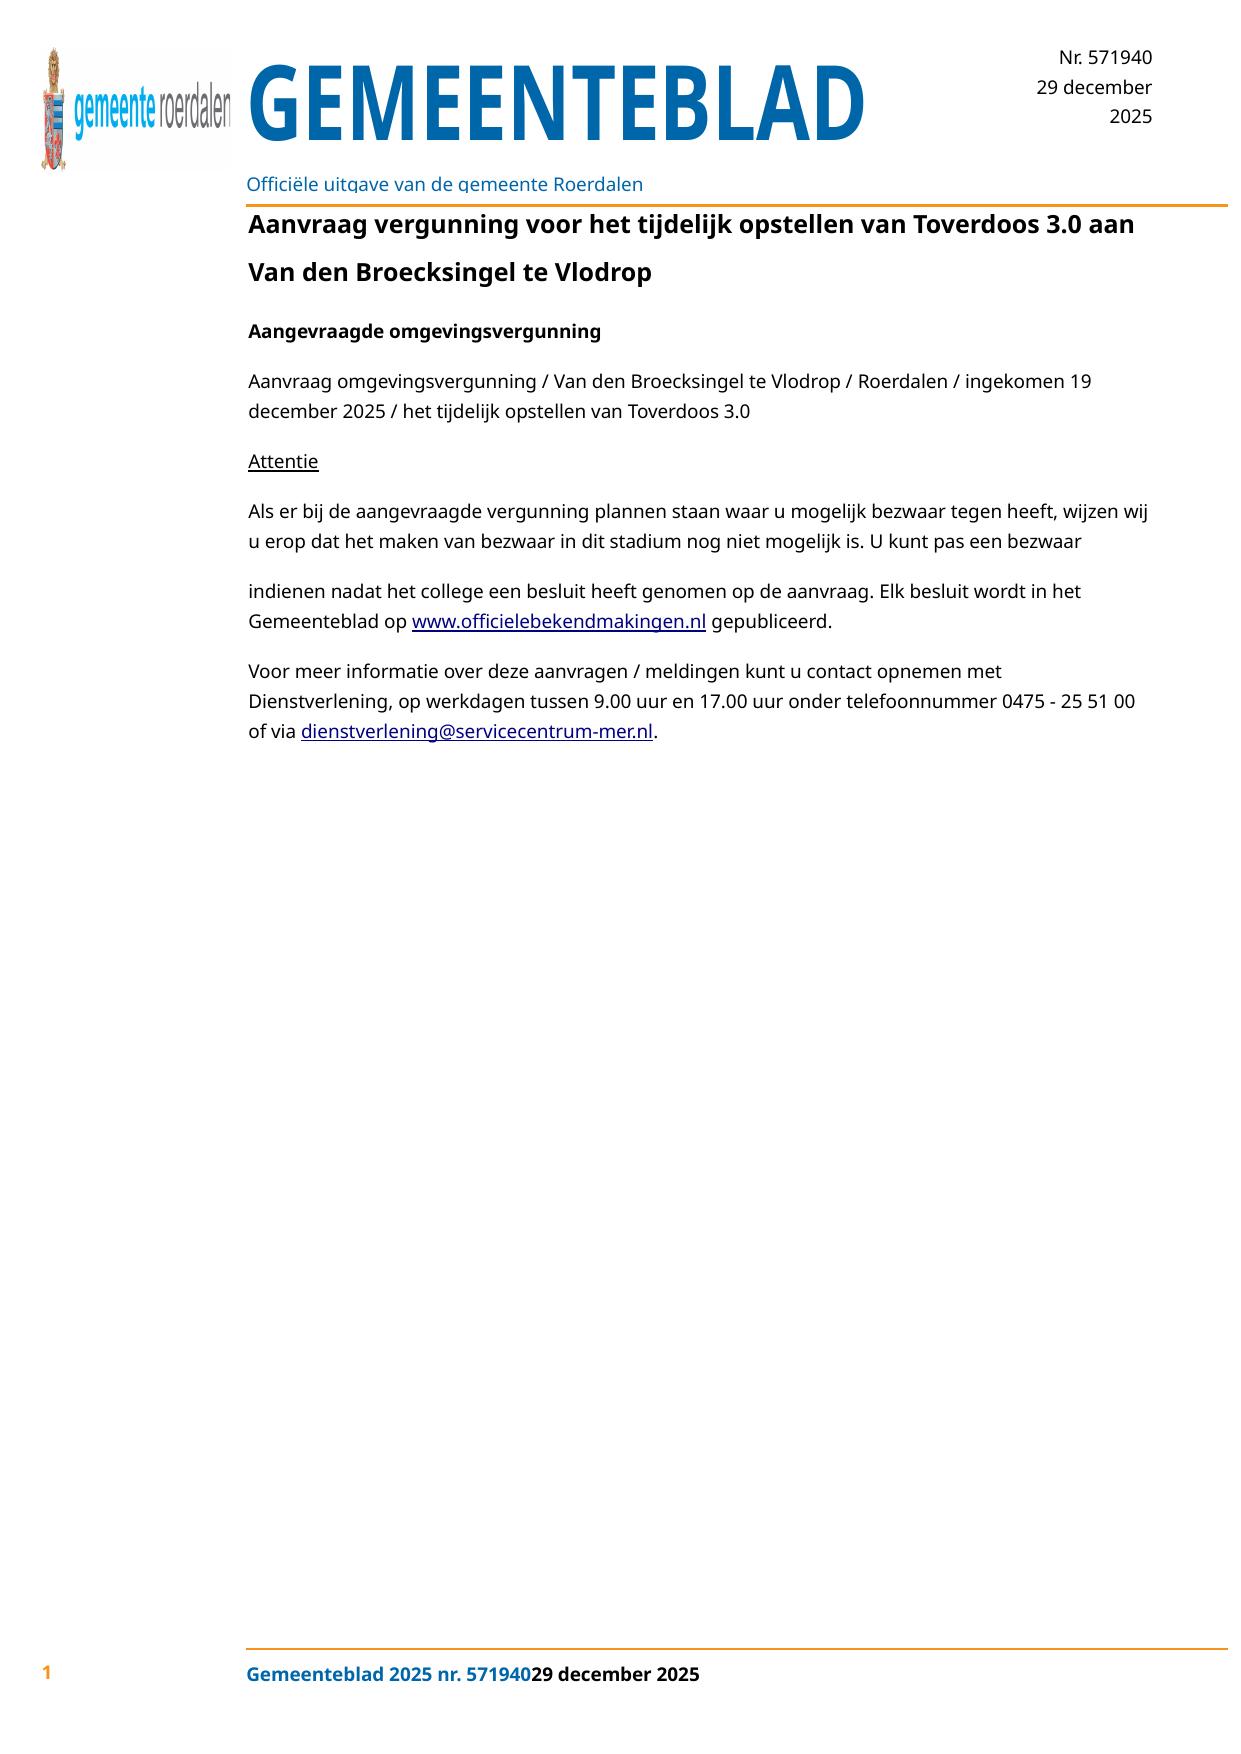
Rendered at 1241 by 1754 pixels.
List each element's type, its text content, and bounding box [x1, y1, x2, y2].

picture [41, 47, 231, 172]
text Aangevraagde omgevingsvergunning [248, 318, 1152, 344]
text Voor meer informatie over deze aanvragen / meldingen kunt u contact opnemen met Dienstverlening, op werkdagen tussen 9.00 uur en 17.00 uur onder telefoonnummer 0475 - 25 51 00 of via dienstverlening@servicecentrum-mer.nl. [248, 659, 1152, 744]
text Aanvraag vergunning voor het tijdelijk opstellen van Toverdoos 3.0 aan Van den Broecksingel te Vlodrop [248, 207, 1152, 288]
text indienen nadat het college een besluit heeft genomen op de aanvraag. Elk besluit wordt in het Gemeenteblad op www.officielebekendmakingen.nl gepubliceerd. [248, 579, 1152, 634]
text Attentie [248, 448, 1152, 474]
text Aanvraag omgevingsvergunning / Van den Broecksingel te Vlodrop / Roerdalen / ingekomen 19 december 2025 / het tijdelijk opstellen van Toverdoos 3.0 [248, 368, 1152, 424]
text Als er bij de aangevraagde vergunning plannen staan waar u mogelijk bezwaar tegen heeft, wijzen wij u erop dat het maken van bezwaar in dit stadium nog niet mogelijk is. U kunt pas een bezwaar [248, 499, 1152, 554]
